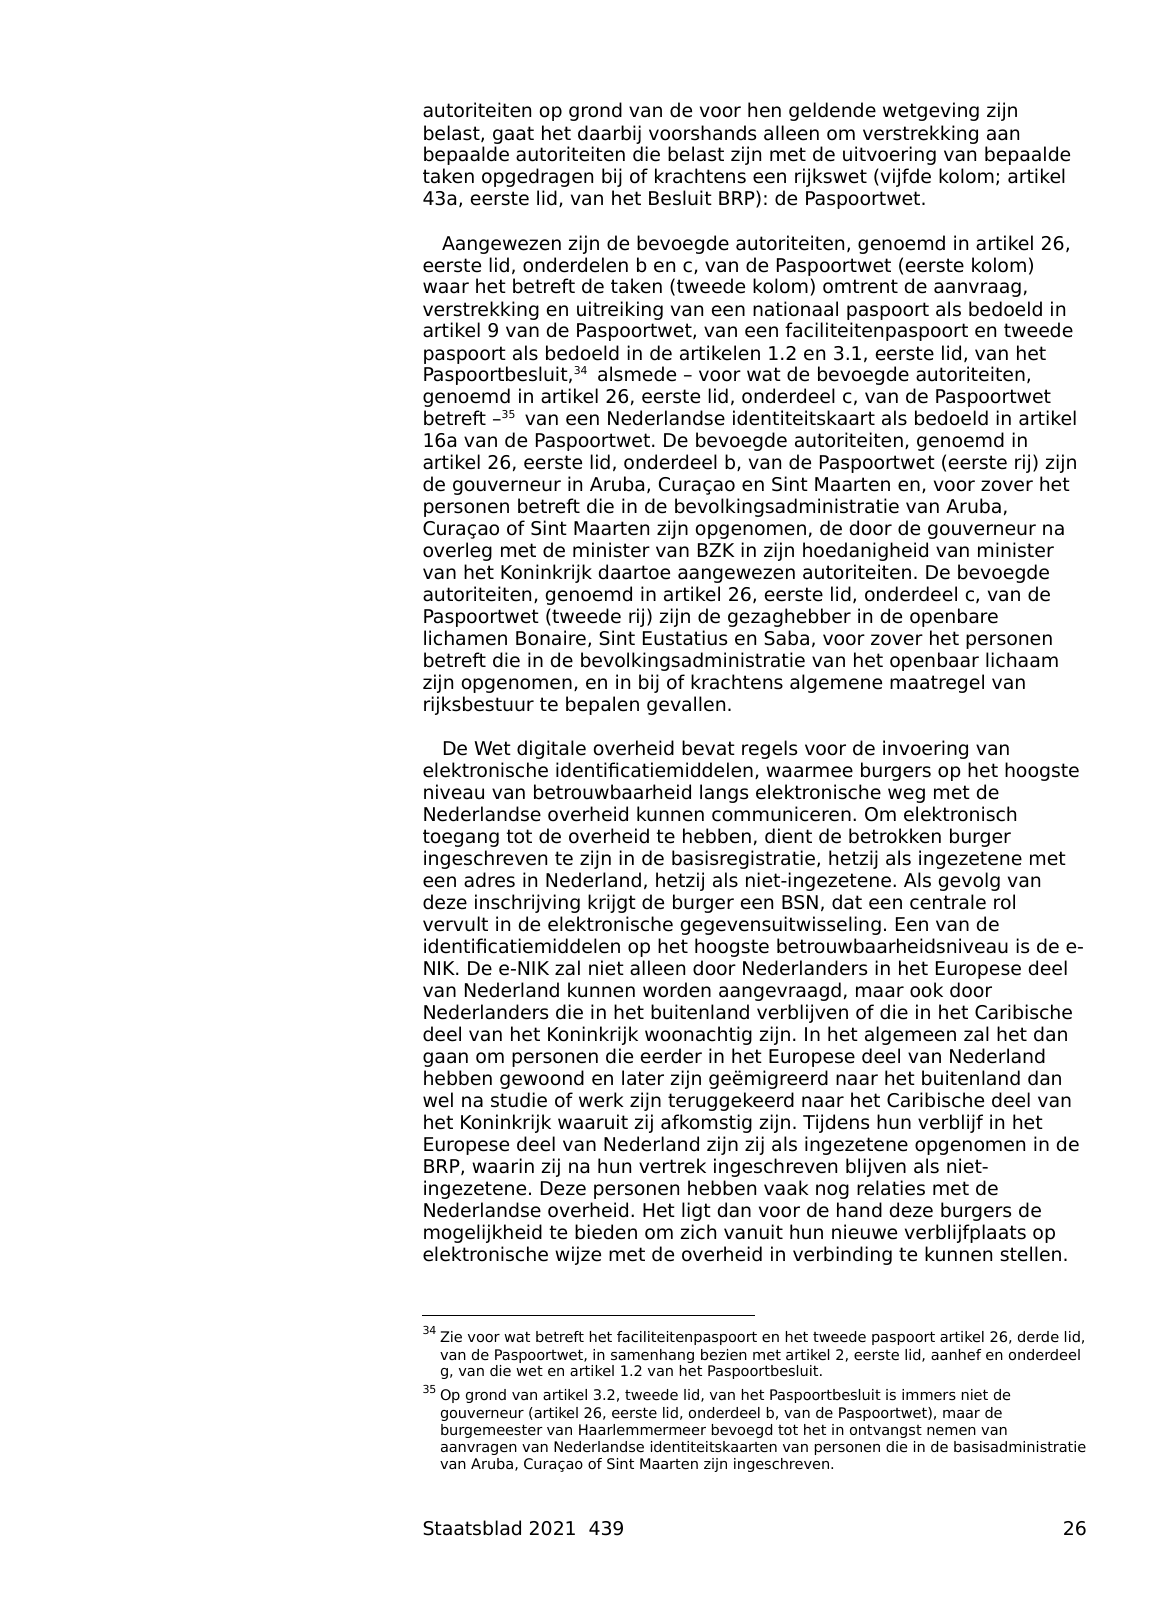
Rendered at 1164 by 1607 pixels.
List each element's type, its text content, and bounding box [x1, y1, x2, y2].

text autoriteiten op grond van de voor hen geldende wetgeving zijn belast, gaat het daarbij voorshands alleen om verstrekking aan bepaalde autoriteiten die belast zijn met de uitvoering van bepaalde taken opgedragen bij of krachtens een rijkswet (vijfde kolom; artikel 43a, eerste lid, van het Besluit BRP): de Paspoortwet. [422, 100, 1087, 210]
text De Wet digitale overheid bevat regels voor de invoering van elektronische identificatiemiddelen, waarmee burgers op het hoogste niveau van betrouwbaarheid langs elektronische weg met de Nederlandse overheid kunnen communiceren. Om elektronisch toegang tot de overheid te hebben, dient de betrokken burger ingeschreven te zijn in de basisregistratie, hetzij als ingezetene met een adres in Nederland, hetzij als niet-ingezetene. Als gevolg van deze inschrijving krijgt de burger een BSN, dat een centrale rol vervult in de elektronische gegevensuitwisseling. Een van de identificatiemiddelen op het hoogste betrouwbaarheidsniveau is de e-NIK. De e-NIK zal niet alleen door Nederlanders in het Europese deel van Nederland kunnen worden aangevraagd, maar ook door Nederlanders die in het buitenland verblijven of die in het Caribische deel van het Koninkrijk woonachtig zijn. In het algemeen zal het dan gaan om personen die eerder in het Europese deel van Nederland hebben gewoond en later zijn geëmigreerd naar het buitenland dan wel na studie of werk zijn teruggekeerd naar het Caribische deel van het Koninkrijk waaruit zij afkomstig zijn. Tijdens hun verblijf in het Europese deel van Nederland zijn zij als ingezetene opgenomen in de BRP, waarin zij na hun vertrek ingeschreven blijven als niet-ingezetene. Deze personen hebben vaak nog relaties met de Nederlandse overheid. Het ligt dan voor de hand deze burgers de mogelijkheid te bieden om zich vanuit hun nieuwe verblijfplaats op elektronische wijze met de overheid in verbinding te kunnen stellen. [422, 738, 1087, 1266]
text Zie voor wat betreft het faciliteitenpaspoort en het tweede paspoort artikel 26, derde lid, van de Paspoortwet, in samenhang bezien met artikel 2, eerste lid, aanhef en onderdeel g, van die wet en artikel 1.2 van het Paspoortbesluit. [422, 1324, 1087, 1380]
text Op grond van artikel 3.2, tweede lid, van het Paspoortbesluit is immers niet de gouverneur (artikel 26, eerste lid, onderdeel b, van de Paspoortwet), maar de burgemeester van Haarlemmermeer bevoegd tot het in ontvangst nemen van aanvragen van Nederlandse identiteitskaarten van personen die in de basisadministratie van Aruba, Curaçao of Sint Maarten zijn ingeschreven. [422, 1383, 1087, 1473]
text Aangewezen zijn de bevoegde autoriteiten, genoemd in artikel 26, eerste lid, onderdelen b en c, van de Paspoortwet (eerste kolom) waar het betreft de taken (tweede kolom) omtrent de aanvraag, verstrekking en uitreiking van een nationaal paspoort als bedoeld in artikel 9 van de Paspoortwet, van een faciliteitenpaspoort en tweede paspoort als bedoeld in de artikelen 1.2 en 3.1, eerste lid, van het Paspoortbesluit, alsmede – voor wat de bevoegde autoriteiten, genoemd in artikel 26, eerste lid, onderdeel c, van de Paspoortwet betreft – van een Nederlandse identiteitskaart als bedoeld in artikel 16a van de Paspoortwet. De bevoegde autoriteiten, genoemd in artikel 26, eerste lid, onderdeel b, van de Paspoortwet (eerste rij) zijn de gouverneur in Aruba, Curaçao en Sint Maarten en, voor zover het personen betreft die in de bevolkingsadministratie van Aruba, Curaçao of Sint Maarten zijn opgenomen, de door de gouverneur na overleg met de minister van BZK in zijn hoedanigheid van minister van het Koninkrijk daartoe aangewezen autoriteiten. De bevoegde autoriteiten, genoemd in artikel 26, eerste lid, onderdeel c, van de Paspoortwet (tweede rij) zijn de gezaghebber in de openbare lichamen Bonaire, Sint Eustatius en Saba, voor zover het personen betreft die in de bevolkingsadministratie van het openbaar lichaam zijn opgenomen, en in bij of krachtens algemene maatregel van rijksbestuur te bepalen gevallen. [422, 232, 1087, 716]
